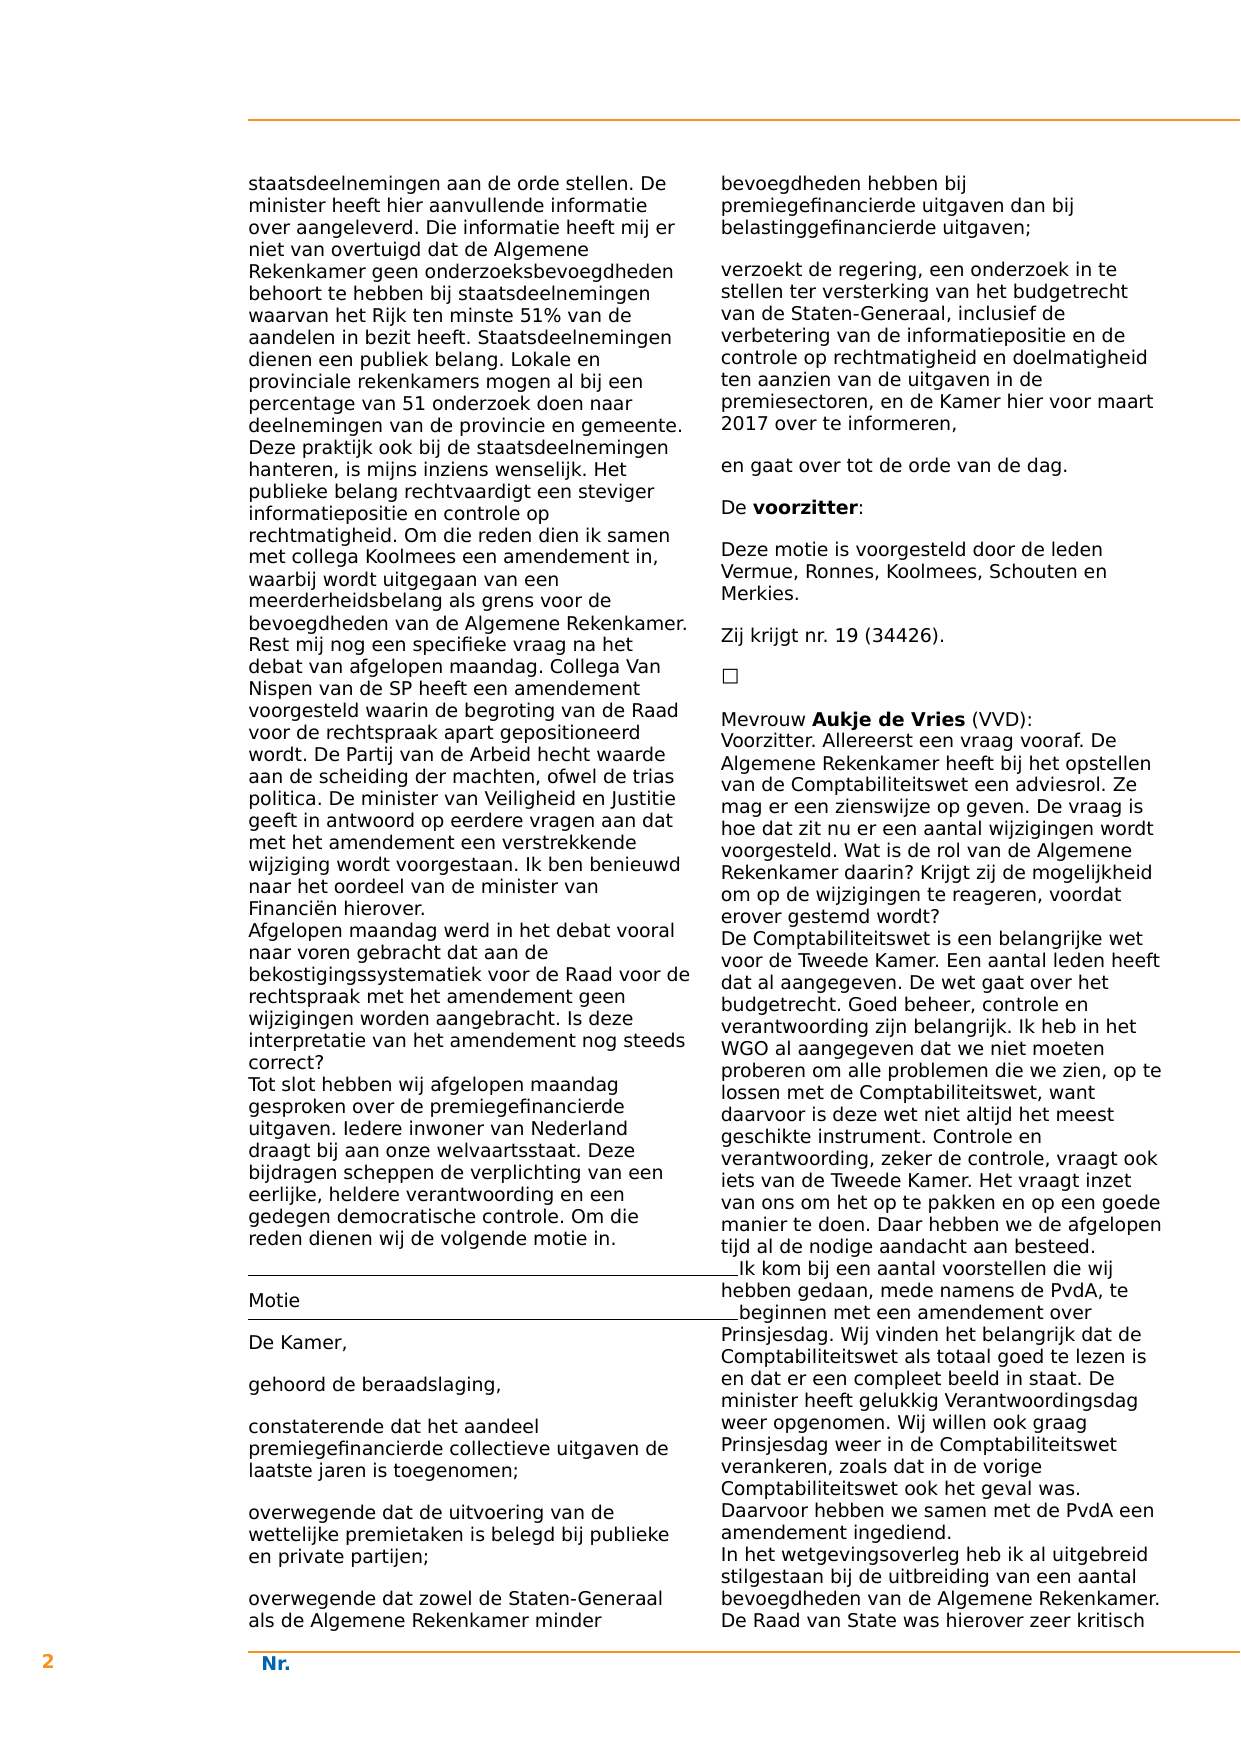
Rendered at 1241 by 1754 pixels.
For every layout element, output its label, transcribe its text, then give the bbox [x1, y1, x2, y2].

text gehoord de beraadslaging, [248, 1374, 691, 1396]
text Motie [248, 1290, 691, 1312]
text De Comptabiliteitswet is een belangrijke wet voor de Tweede Kamer. Een aantal leden heeft dat al aangegeven. De wet gaat over het budgetrecht. Goed beheer, controle en verantwoording zijn belangrijk. Ik heb in het WGO al aangegeven dat we niet moeten proberen om alle problemen die we zien, op te lossen met de Comptabiliteitswet, want daarvoor is deze wet niet altijd het meest geschikte instrument. Controle en verantwoording, zeker de controle, vraagt ook iets van de Tweede Kamer. Het vraagt inzet van ons om het op te pakken en op een goede manier te doen. Daar hebben we de afgelopen tijd al de nodige aandacht aan besteed. [721, 928, 1163, 1258]
text Afgelopen maandag werd in het debat vooral naar voren gebracht dat aan de bekostigingssystematiek voor de Raad voor de rechtspraak met het amendement geen wijzigingen worden aangebracht. Is deze interpretatie van het amendement nog steeds correct? [248, 920, 691, 1074]
text constaterende dat het aandeel premiegefinancierde collectieve uitgaven de laatste jaren is toegenomen; [248, 1416, 691, 1482]
text Mevrouw Aukje de Vries (VVD): [721, 708, 1163, 730]
text verzoekt de regering, een onderzoek in te stellen ter versterking van het budgetrecht van de Staten-Generaal, inclusief de verbetering van de informatiepositie en de controle op rechtmatigheid en doelmatigheid ten aanzien van de uitgaven in de premiesectoren, en de Kamer hier voor maart 2017 over te informeren, [721, 259, 1163, 434]
text Rest mij nog een specifieke vraag na het debat van afgelopen maandag. Collega Van Nispen van de SP heeft een amendement voorgesteld waarin de begroting van de Raad voor de rechtspraak apart gepositioneerd wordt. De Partij van de Arbeid hecht waarde aan de scheiding der machten, ofwel de trias politica. De minister van Veiligheid en Justitie geeft in antwoord op eerdere vragen aan dat met het amendement een verstrekkende wijziging wordt voorgestaan. Ik ben benieuwd naar het oordeel van de minister van Financiën hierover. [248, 634, 691, 920]
text Zij krijgt nr. 19 (34426). [721, 624, 1163, 646]
text Tot slot hebben wij afgelopen maandag gesproken over de premiegefinancierde uitgaven. Iedere inwoner van Nederland draagt bij aan onze welvaartsstaat. Deze bijdragen scheppen de verplichting van een eerlijke, heldere verantwoording en een gedegen democratische controle. Om die reden dienen wij de volgende motie in. [248, 1074, 691, 1250]
text De Kamer, [248, 1332, 691, 1354]
text Ik kom bij een aantal voorstellen die wij hebben gedaan, mede namens de PvdA, te beginnen met een amendement over Prinsjesdag. Wij vinden het belangrijk dat de Comptabiliteitswet als totaal goed te lezen is en dat er een compleet beeld in staat. De minister heeft gelukkig Verantwoordingsdag weer opgenomen. Wij willen ook graag Prinsjesdag weer in de Comptabiliteitswet verankeren, zoals dat in de vorige Comptabiliteitswet ook het geval was. Daarvoor hebben we samen met de PvdA een amendement ingediend. [721, 1258, 1163, 1544]
text overwegende dat de uitvoering van de wettelijke premietaken is belegd bij publieke en private partijen; [248, 1502, 691, 1567]
text en gaat over tot de orde van de dag. [721, 454, 1163, 477]
text ⬜ [721, 666, 1163, 688]
text Voorzitter. Allereerst een vraag vooraf. De Algemene Rekenkamer heeft bij het opstellen van de Comptabiliteitswet een adviesrol. Ze mag er een zienswijze op geven. De vraag is hoe dat zit nu er een aantal wijzigingen wordt voorgesteld. Wat is de rol van de Algemene Rekenkamer daarin? Krijgt zij de mogelijkheid om op de wijzigingen te reageren, voordat erover gestemd wordt? [721, 730, 1163, 928]
text staatsdeelnemingen aan de orde stellen. De minister heeft hier aanvullende informatie over aangeleverd. Die informatie heeft mij er niet van overtuigd dat de Algemene Rekenkamer geen onderzoeksbevoegdheden behoort te hebben bij staatsdeelnemingen waarvan het Rijk ten minste 51% van de aandelen in bezit heeft. Staatsdeelnemingen dienen een publiek belang. Lokale en provinciale rekenkamers mogen al bij een percentage van 51 onderzoek doen naar deelnemingen van de provincie en gemeente. Deze praktijk ook bij de staatsdeelnemingen hanteren, is mijns inziens wenselijk. Het publieke belang rechtvaardigt een steviger informatiepositie en controle op rechtmatigheid. Om die reden dien ik samen met collega Koolmees een amendement in, waarbij wordt uitgegaan van een meerderheidsbelang als grens voor de bevoegdheden van de Algemene Rekenkamer. [248, 173, 691, 634]
text In het wetgevingsoverleg heb ik al uitgebreid stilgestaan bij de uitbreiding van een aantal bevoegdheden van de Algemene Rekenkamer. De Raad van State was hierover zeer kritisch [721, 1544, 1163, 1632]
text De voorzitter: [721, 497, 1163, 518]
text Deze motie is voorgesteld door de leden Vermue, Ronnes, Koolmees, Schouten en Merkies. [721, 538, 1163, 604]
text bevoegdheden hebben bij premiegefinancierde uitgaven dan bij belastinggefinancierde uitgaven; [721, 173, 1163, 239]
text overwegende dat zowel de Staten-Generaal als de Algemene Rekenkamer minder [248, 1587, 691, 1631]
